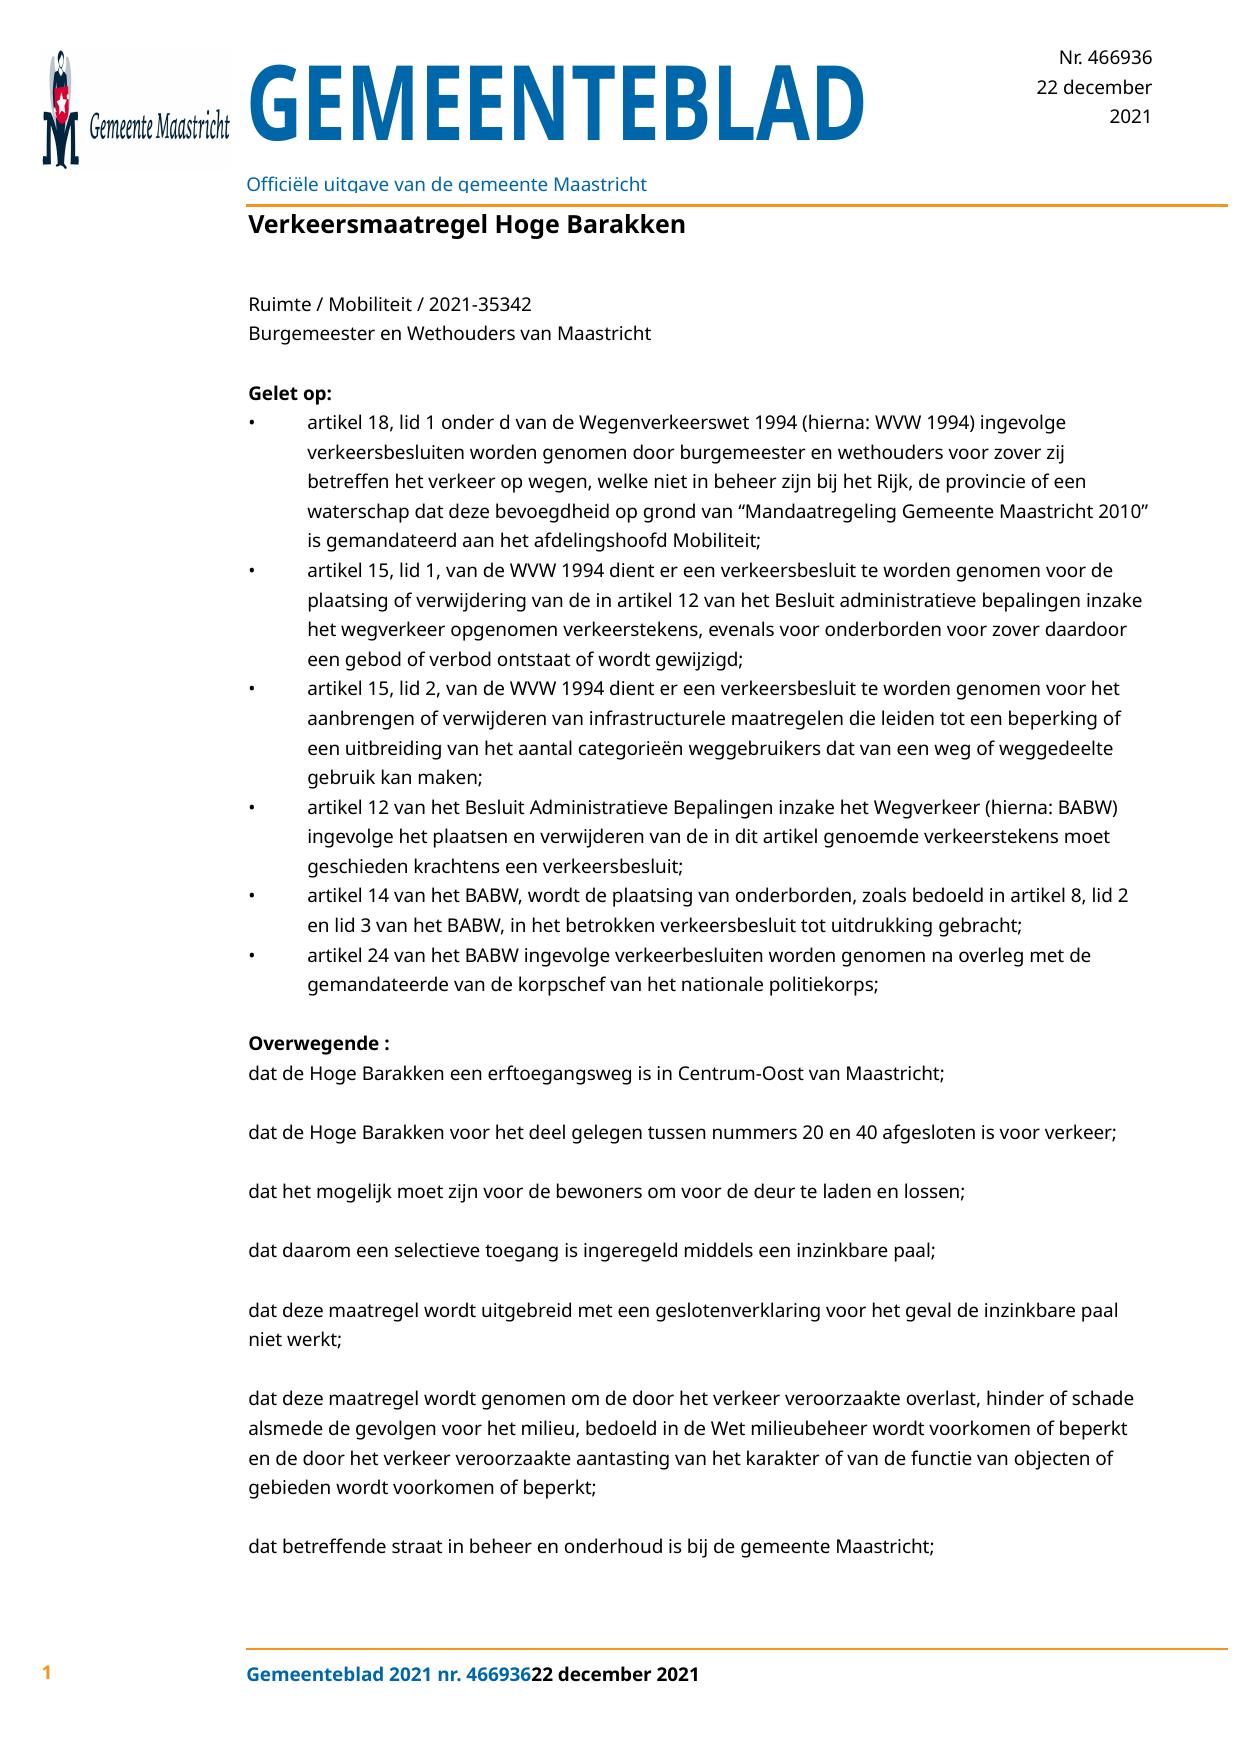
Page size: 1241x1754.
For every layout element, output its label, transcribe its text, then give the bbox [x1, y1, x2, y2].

text Ruimte / Mobiliteit / 2021-35342 [248, 291, 1152, 317]
text Gelet op: [248, 380, 1152, 406]
list artikel 18, lid 1 onder d van de Wegenverkeerswet 1994 (hierna: WVW 1994) ingevolge verkeersbesluiten worden genomen door burgemeester en wethouders voor zover zij betreffen het verkeer op wegen, welke niet in beheer zijn bij het Rijk, de provincie of een waterschap dat deze bevoegdheid op grond van “Mandaatregeling Gemeente Maastricht 2010” is gemandateerd aan het afdelingshoofd Mobiliteit; [248, 409, 1152, 553]
list artikel 24 van het BABW ingevolge verkeerbesluiten worden genomen na overleg met de gemandateerde van de korpschef van het nationale politiekorps; [248, 942, 1152, 997]
text dat daarom een selectieve toegang is ingeregeld middels een inzinkbare paal; [248, 1238, 1152, 1263]
list artikel 15, lid 2, van de WVW 1994 dient er een verkeersbesluit te worden genomen voor het aanbrengen of verwijderen van infrastructurele maatregelen die leiden tot een beperking of een uitbreiding van het aantal categorieën weggebruikers dat van een weg of weggedeelte gebruik kan maken; [248, 676, 1152, 790]
text dat het mogelijk moet zijn voor de bewoners om voor de deur te laden en lossen; [248, 1178, 1152, 1204]
text Overwegende : [248, 1031, 1152, 1056]
text dat deze maatregel wordt uitgebreid met een geslotenverklaring voor het geval de inzinkbare paal niet werkt; [248, 1297, 1152, 1352]
list artikel 15, lid 1, van de WVW 1994 dient er een verkeersbesluit te worden genomen voor de plaatsing of verwijdering van de in artikel 12 van het Besluit administratieve bepalingen inzake het wegverkeer opgenomen verkeerstekens, evenals voor onderborden voor zover daardoor een gebod of verbod ontstaat of wordt gewijzigd; [248, 557, 1152, 672]
text dat de Hoge Barakken voor het deel gelegen tussen nummers 20 en 40 afgesloten is voor verkeer; [248, 1119, 1152, 1145]
text dat deze maatregel wordt genomen om de door het verkeer veroorzaakte overlast, hinder of schade alsmede de gevolgen voor het milieu, bedoeld in de Wet milieubeheer wordt voorkomen of beperkt en de door het verkeer veroorzaakte aantasting van het karakter of van de functie van objecten of gebieden wordt voorkomen of beperkt; [248, 1386, 1152, 1500]
text Burgemeester en Wethouders van Maastricht [248, 321, 1152, 346]
list artikel 12 van het Besluit Administratieve Bepalingen inzake het Wegverkeer (hierna: BABW) ingevolge het plaatsen en verwijderen van de in dit artikel genoemde verkeerstekens moet geschieden krachtens een verkeersbesluit; [248, 794, 1152, 879]
list artikel 14 van het BABW, wordt de plaatsing van onderborden, zoals bedoeld in artikel 8, lid 2 en lid 3 van het BABW, in het betrokken verkeersbesluit tot uitdrukking gebracht; [248, 883, 1152, 938]
text dat betreffende straat in beheer en onderhoud is bij de gemeente Maastricht; [248, 1533, 1152, 1559]
text dat de Hoge Barakken een erftoegangsweg is in Centrum-Oost van Maastricht; [248, 1060, 1152, 1086]
picture [41, 47, 231, 172]
text Verkeersmaatregel Hoge Barakken [248, 207, 1152, 241]
